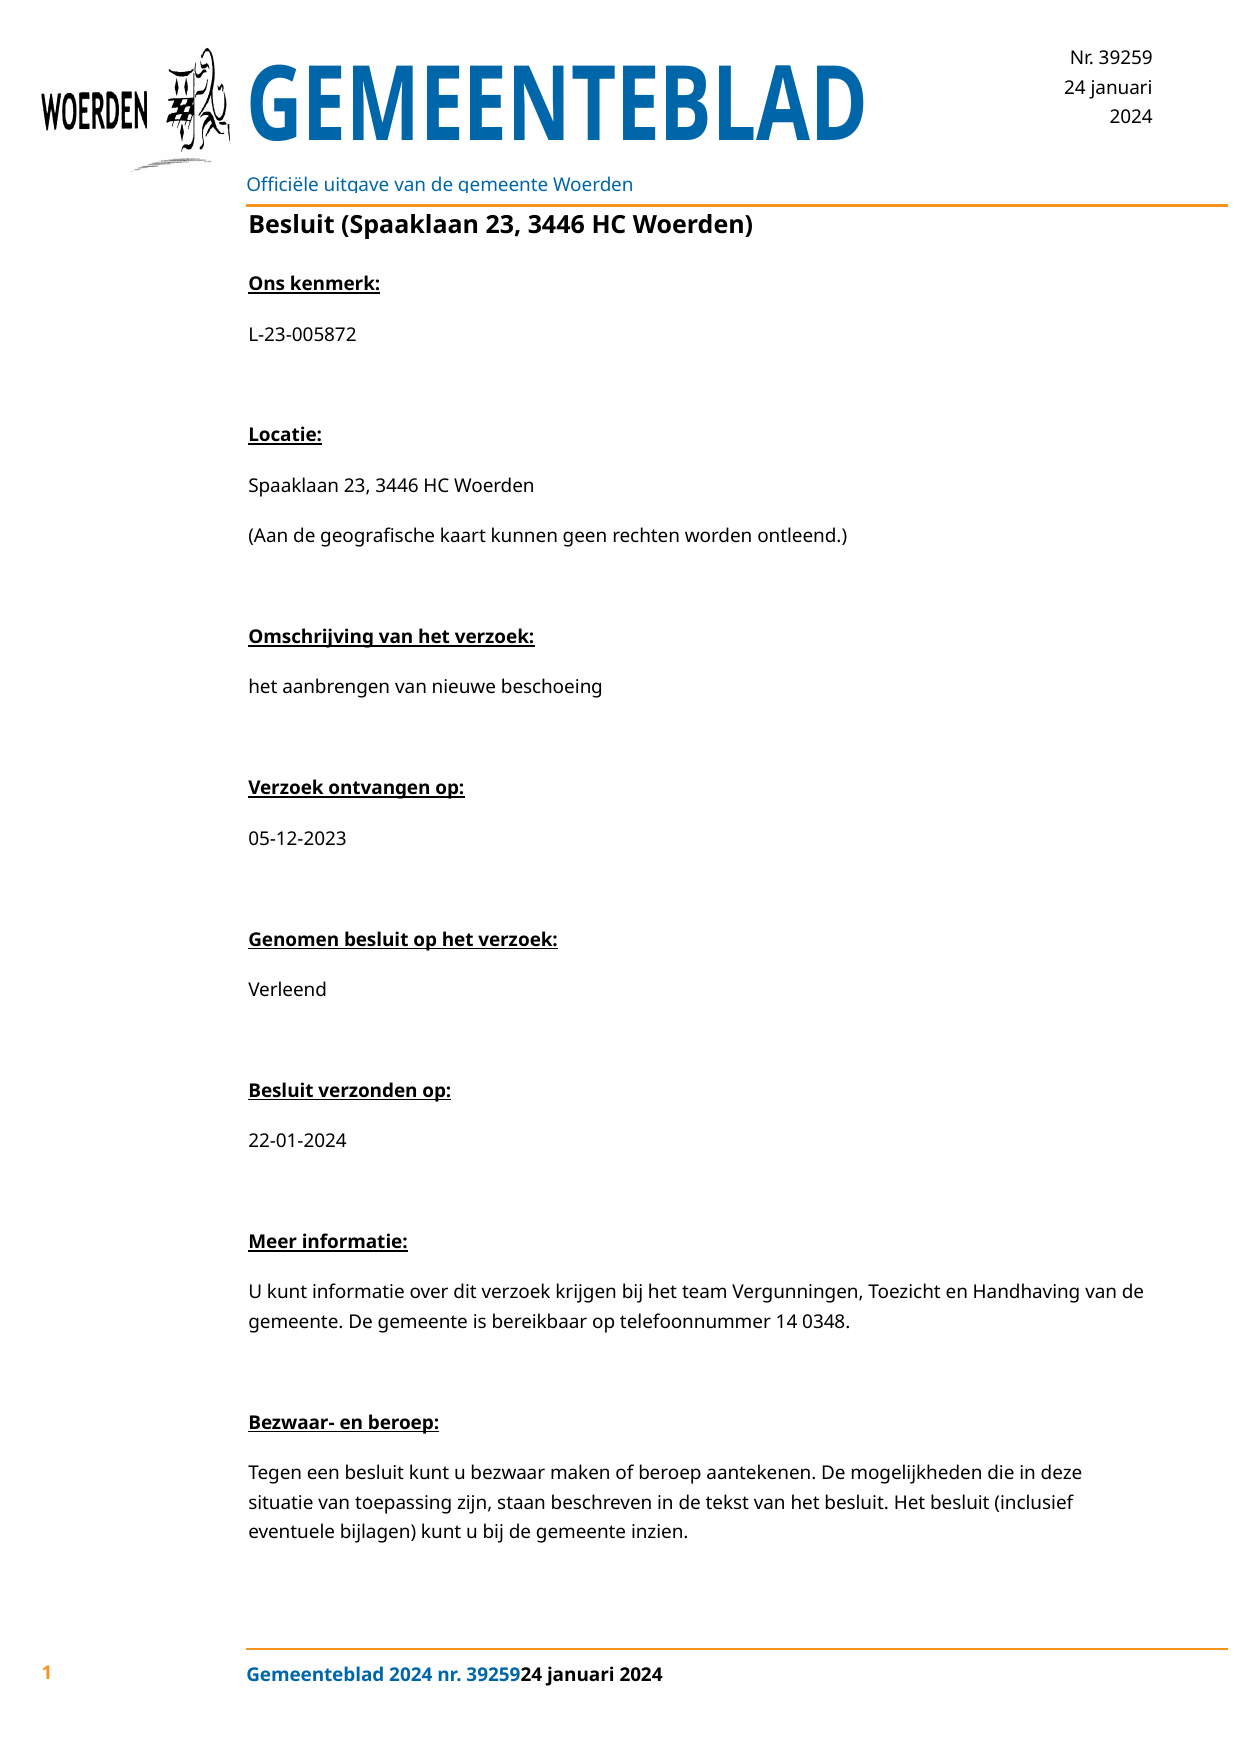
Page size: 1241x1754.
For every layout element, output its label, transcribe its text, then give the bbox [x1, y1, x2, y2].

picture [41, 47, 231, 172]
text Spaaklaan 23, 3446 HC Woerden [248, 472, 1152, 498]
text (Aan de geografische kaart kunnen geen rechten worden ontleend.) [248, 522, 1152, 548]
text L-23-005872 [248, 321, 1152, 346]
text Besluit (Spaaklaan 23, 3446 HC Woerden) [248, 207, 1152, 241]
text Verzoek ontvangen op: [248, 774, 1152, 800]
text Verleend [248, 976, 1152, 1002]
text Besluit verzonden op: [248, 1077, 1152, 1103]
text 05-12-2023 [248, 825, 1152, 851]
text U kunt informatie over dit verzoek krijgen bij het team Vergunningen, Toezicht en Handhaving van de gemeente. De gemeente is bereikbaar op telefoonnummer 14 0348. [248, 1279, 1152, 1334]
text 22-01-2024 [248, 1127, 1152, 1153]
text Tegen een besluit kunt u bezwaar maken of beroep aantekenen. De mogelijkheden die in deze situatie van toepassing zijn, staan beschreven in de tekst van het besluit. Het besluit (inclusief eventuele bijlagen) kunt u bij de gemeente inzien. [248, 1459, 1152, 1544]
text Meer informatie: [248, 1228, 1152, 1254]
text het aanbrengen van nieuwe beschoeing [248, 674, 1152, 699]
text Locatie: [248, 422, 1152, 447]
text Bezwaar- en beroep: [248, 1409, 1152, 1435]
text Genomen besluit op het verzoek: [248, 926, 1152, 951]
text Ons kenmerk: [248, 270, 1152, 296]
text Omschrijving van het verzoek: [248, 623, 1152, 649]
